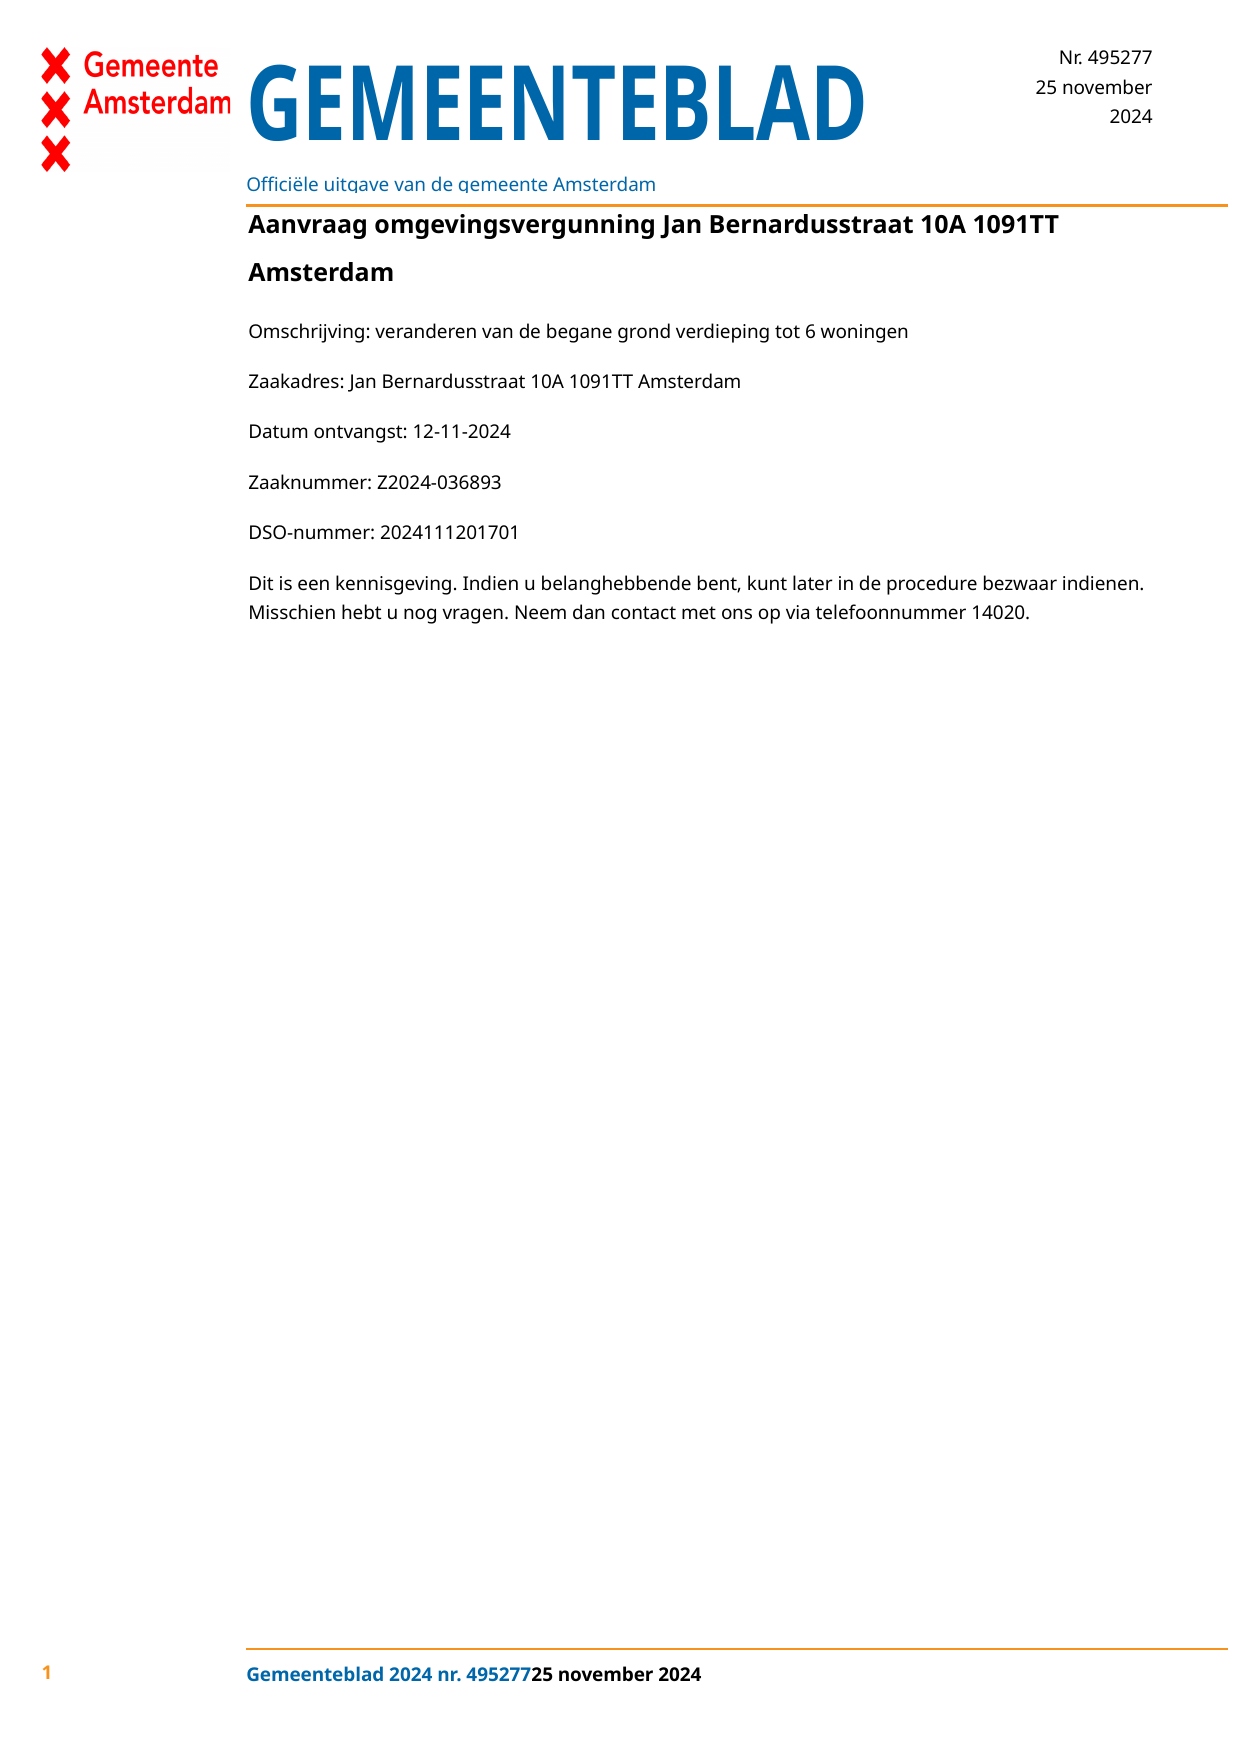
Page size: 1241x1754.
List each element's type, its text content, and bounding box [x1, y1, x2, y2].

text Datum ontvangst: 12-11-2024 [248, 419, 1152, 444]
text Zaakadres: Jan Bernardusstraat 10A 1091TT Amsterdam [248, 368, 1152, 394]
text Aanvraag omgevingsvergunning Jan Bernardusstraat 10A 1091TT Amsterdam [248, 207, 1152, 288]
text Dit is een kennisgeving. Indien u belanghebbende bent, kunt later in de procedure bezwaar indienen. Misschien hebt u nog vragen. Neem dan contact met ons op via telefoonnummer 14020. [248, 570, 1152, 625]
text Omschrijving: veranderen van de begane grond verdieping tot 6 woningen [248, 318, 1152, 344]
picture [41, 47, 231, 172]
text Zaaknummer: Z2024-036893 [248, 469, 1152, 495]
text DSO-nummer: 2024111201701 [248, 519, 1152, 545]
